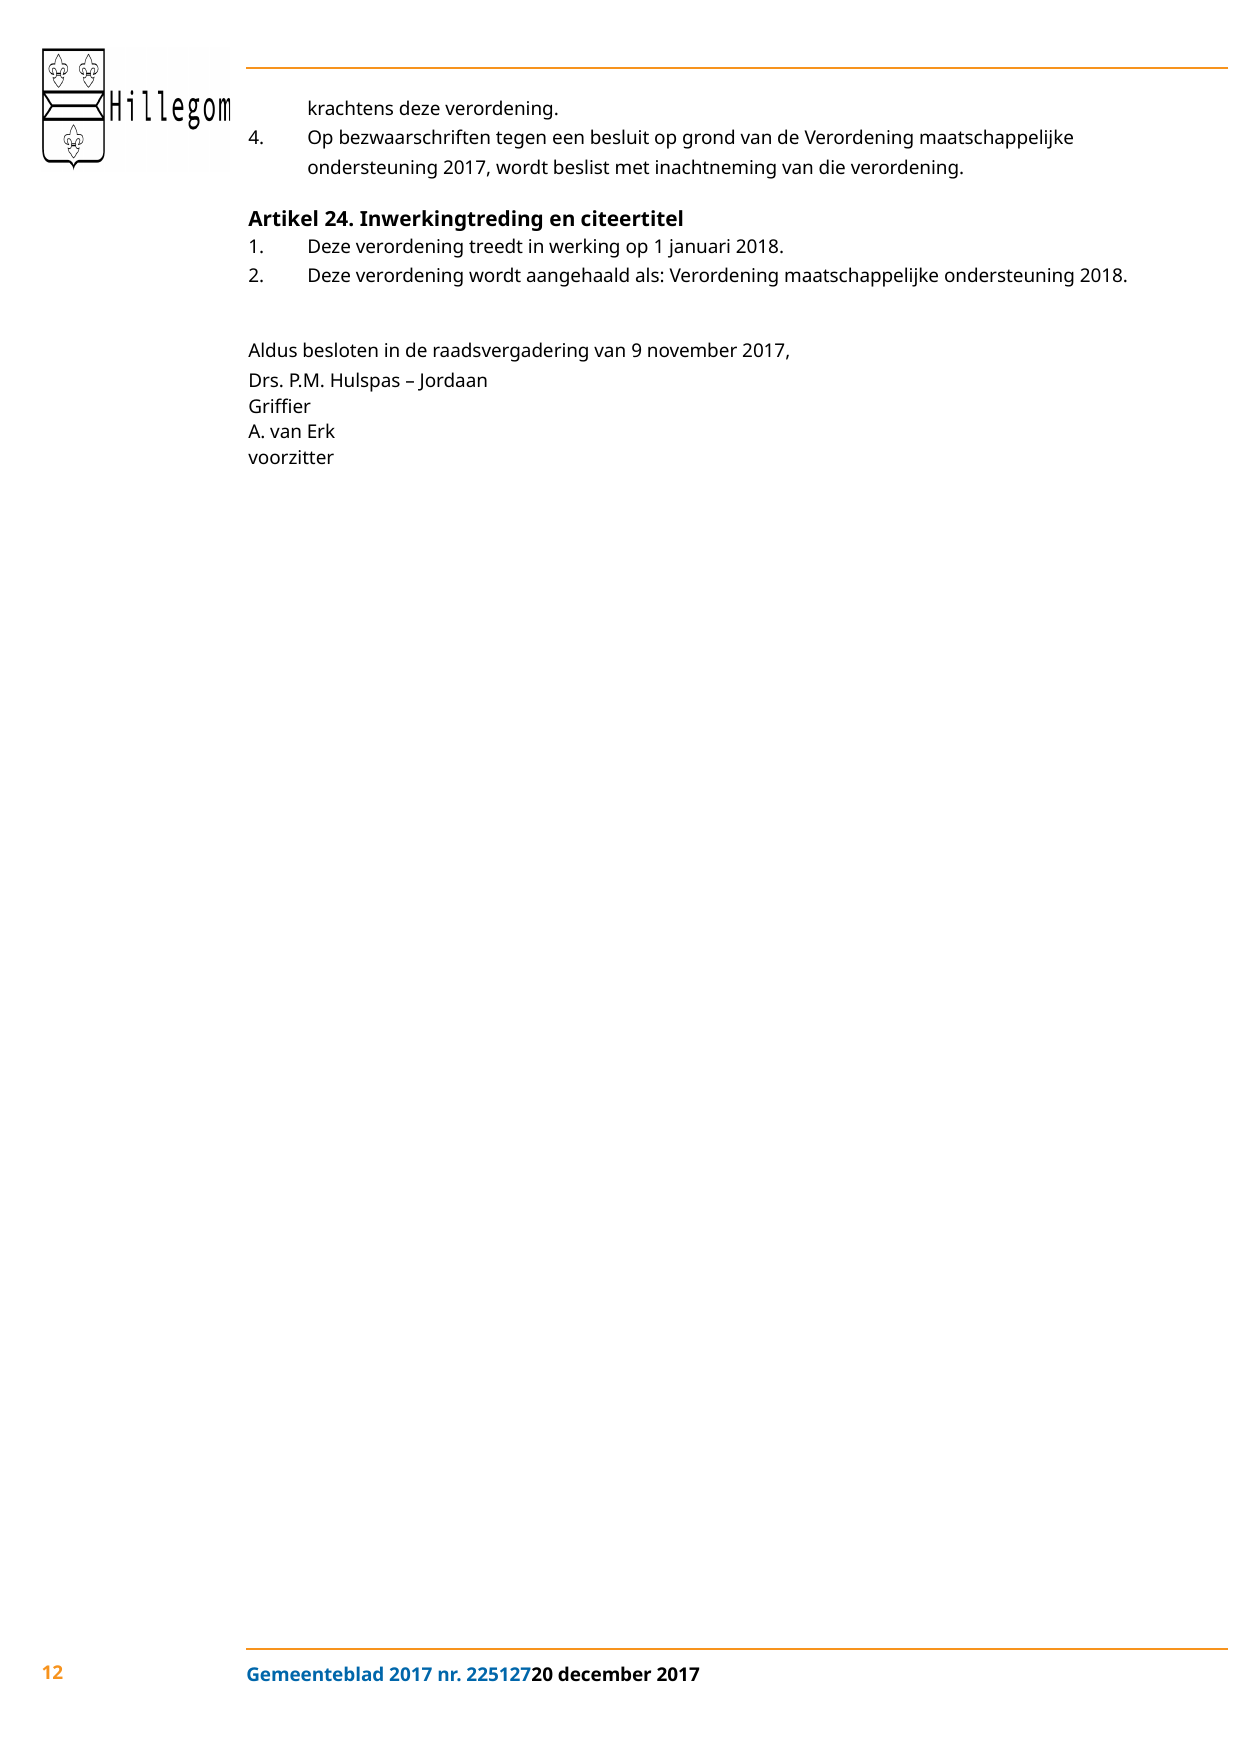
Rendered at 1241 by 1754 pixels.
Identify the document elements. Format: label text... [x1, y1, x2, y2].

text Griffier [248, 393, 1152, 419]
list Op bezwaarschriften tegen een besluit op grond van de Verordening maatschappelijke ondersteuning 2017, wordt beslist met inachtneming van die verordening. [248, 124, 1152, 180]
list Deze verordening treedt in werking op 1 januari 2018. [248, 233, 1152, 258]
text Drs. P.M. Hulspas – Jordaan [248, 367, 1152, 393]
text Aldus besloten in de raadsvergadering van 9 november 2017, [248, 338, 1152, 363]
text Artikel 24. Inwerkingtreding en citeertitel [248, 204, 1152, 233]
picture [41, 47, 231, 172]
list krachtens deze verordening. [248, 95, 1152, 121]
text voorzitter [248, 444, 1152, 470]
text A. van Erk [248, 419, 1152, 444]
list Deze verordening wordt aangehaald als: Verordening maatschappelijke ondersteuning 2018. [248, 262, 1152, 288]
